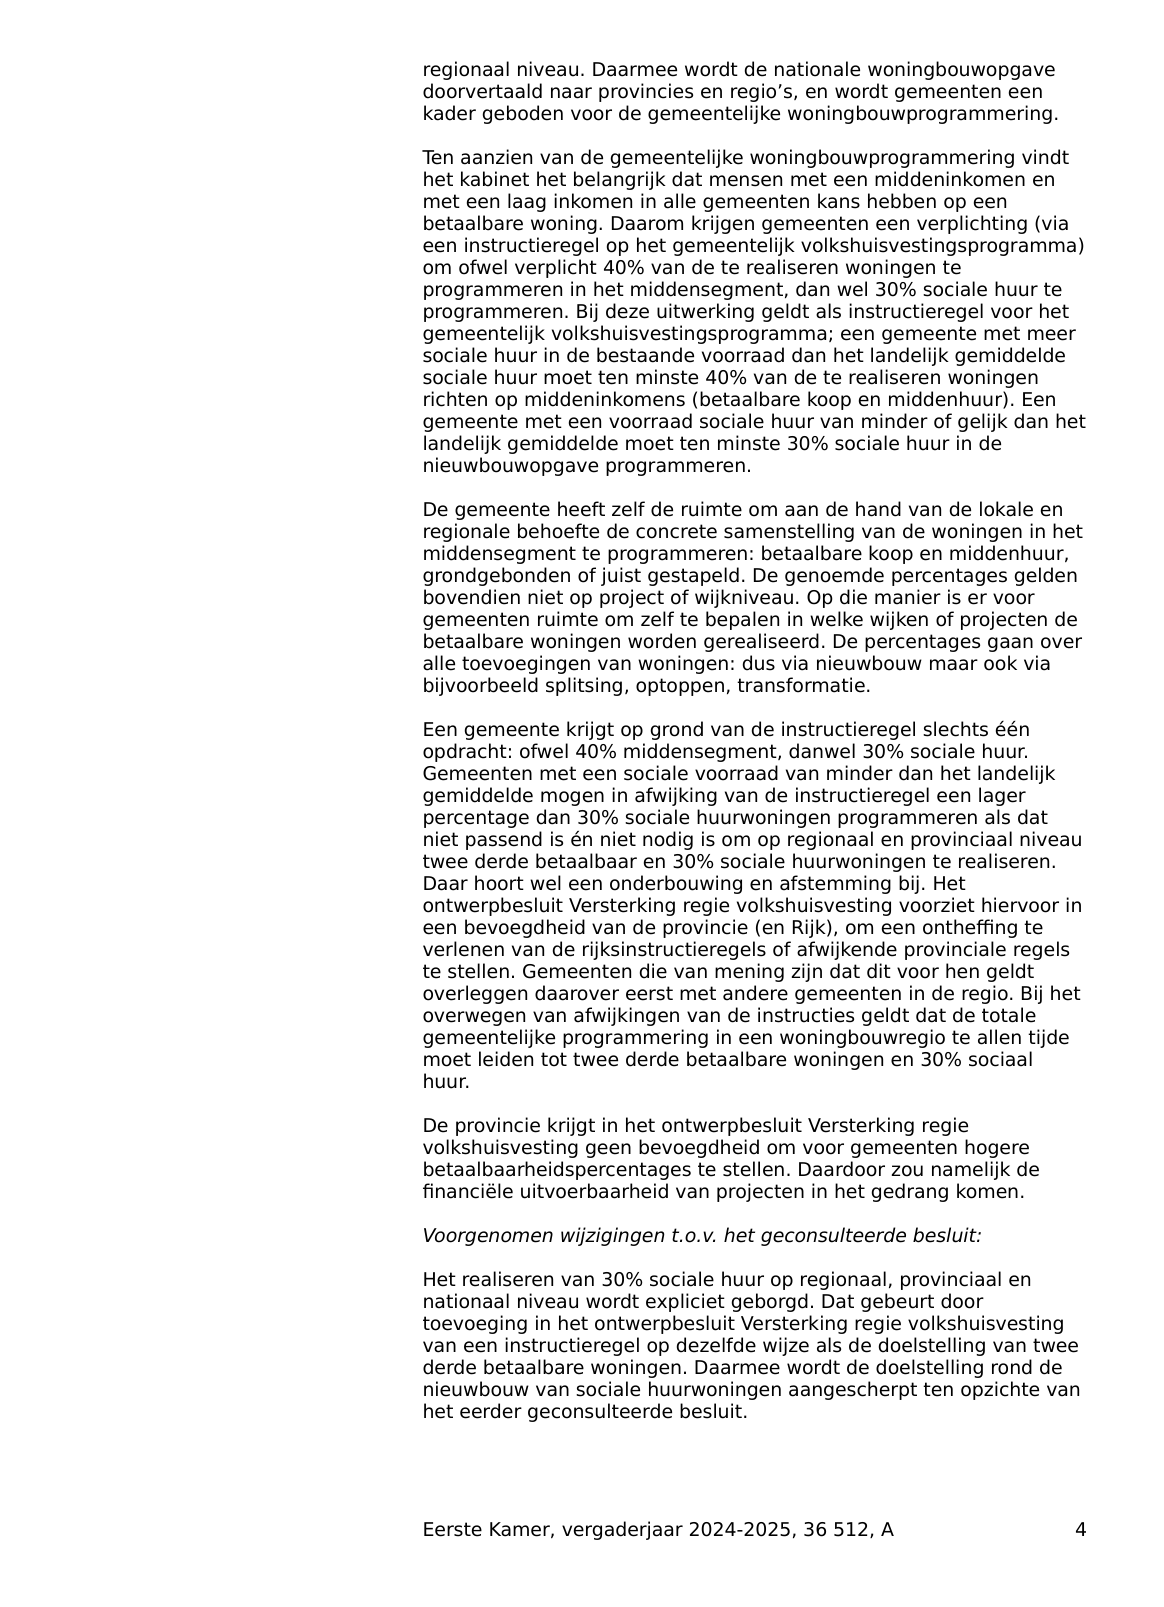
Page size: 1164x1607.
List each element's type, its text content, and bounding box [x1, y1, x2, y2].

text Een gemeente krijgt op grond van de instructieregel slechts één opdracht: ofwel 40% middensegment, danwel 30% sociale huur. Gemeenten met een sociale voorraad van minder dan het landelijk gemiddelde mogen in afwijking van de instructieregel een lager percentage dan 30% sociale huurwoningen programmeren als dat niet passend is én niet nodig is om op regionaal en provinciaal niveau twee derde betaalbaar en 30% sociale huurwoningen te realiseren. Daar hoort wel een onderbouwing en afstemming bij. Het ontwerpbesluit Versterking regie volkshuisvesting voorziet hiervoor in een bevoegdheid van de provincie (en Rijk), om een ontheffing te verlenen van de rijksinstructieregels of afwijkende provinciale regels te stellen. Gemeenten die van mening zijn dat dit voor hen geldt overleggen daarover eerst met andere gemeenten in de regio. Bij het overwegen van afwijkingen van de instructies geldt dat de totale gemeentelijke programmering in een woningbouwregio te allen tijde moet leiden tot twee derde betaalbare woningen en 30% sociaal huur. [422, 719, 1087, 1093]
text Het realiseren van 30% sociale huur op regionaal, provinciaal en nationaal niveau wordt expliciet geborgd. Dat gebeurt door toevoeging in het ontwerpbesluit Versterking regie volkshuisvesting van een instructieregel op dezelfde wijze als de doelstelling van twee derde betaalbare woningen. Daarmee wordt de doelstelling rond de nieuwbouw van sociale huurwoningen aangescherpt ten opzichte van het eerder geconsulteerde besluit. [422, 1269, 1087, 1423]
text regionaal niveau. Daarmee wordt de nationale woningbouwopgave doorvertaald naar provincies en regio’s, en wordt gemeenten een kader geboden voor de gemeentelijke woningbouwprogrammering. [422, 59, 1087, 125]
text De provincie krijgt in het ontwerpbesluit Versterking regie volkshuisvesting geen bevoegdheid om voor gemeenten hogere betaalbaarheidspercentages te stellen. Daardoor zou namelijk de financiële uitvoerbaarheid van projecten in het gedrang komen. [422, 1115, 1087, 1203]
text De gemeente heeft zelf de ruimte om aan de hand van de lokale en regionale behoefte de concrete samenstelling van de woningen in het middensegment te programmeren: betaalbare koop en middenhuur, grondgebonden of juist gestapeld. De genoemde percentages gelden bovendien niet op project of wijkniveau. Op die manier is er voor gemeenten ruimte om zelf te bepalen in welke wijken of projecten de betaalbare woningen worden gerealiseerd. De percentages gaan over alle toevoegingen van woningen: dus via nieuwbouw maar ook via bijvoorbeeld splitsing, optoppen, transformatie. [422, 499, 1087, 697]
subtitle Voorgenomen wijzigingen t.o.v. het geconsulteerde besluit: [422, 1225, 1087, 1247]
text Ten aanzien van de gemeentelijke woningbouwprogrammering vindt het kabinet het belangrijk dat mensen met een middeninkomen en met een laag inkomen in alle gemeenten kans hebben op een betaalbare woning. Daarom krijgen gemeenten een verplichting (via een instructieregel op het gemeentelijk volkshuisvestingsprogramma) om ofwel verplicht 40% van de te realiseren woningen te programmeren in het middensegment, dan wel 30% sociale huur te programmeren. Bij deze uitwerking geldt als instructieregel voor het gemeentelijk volkshuisvestingsprogramma; een gemeente met meer sociale huur in de bestaande voorraad dan het landelijk gemiddelde sociale huur moet ten minste 40% van de te realiseren woningen richten op middeninkomens (betaalbare koop en middenhuur). Een gemeente met een voorraad sociale huur van minder of gelijk dan het landelijk gemiddelde moet ten minste 30% sociale huur in de nieuwbouwopgave programmeren. [422, 147, 1087, 477]
